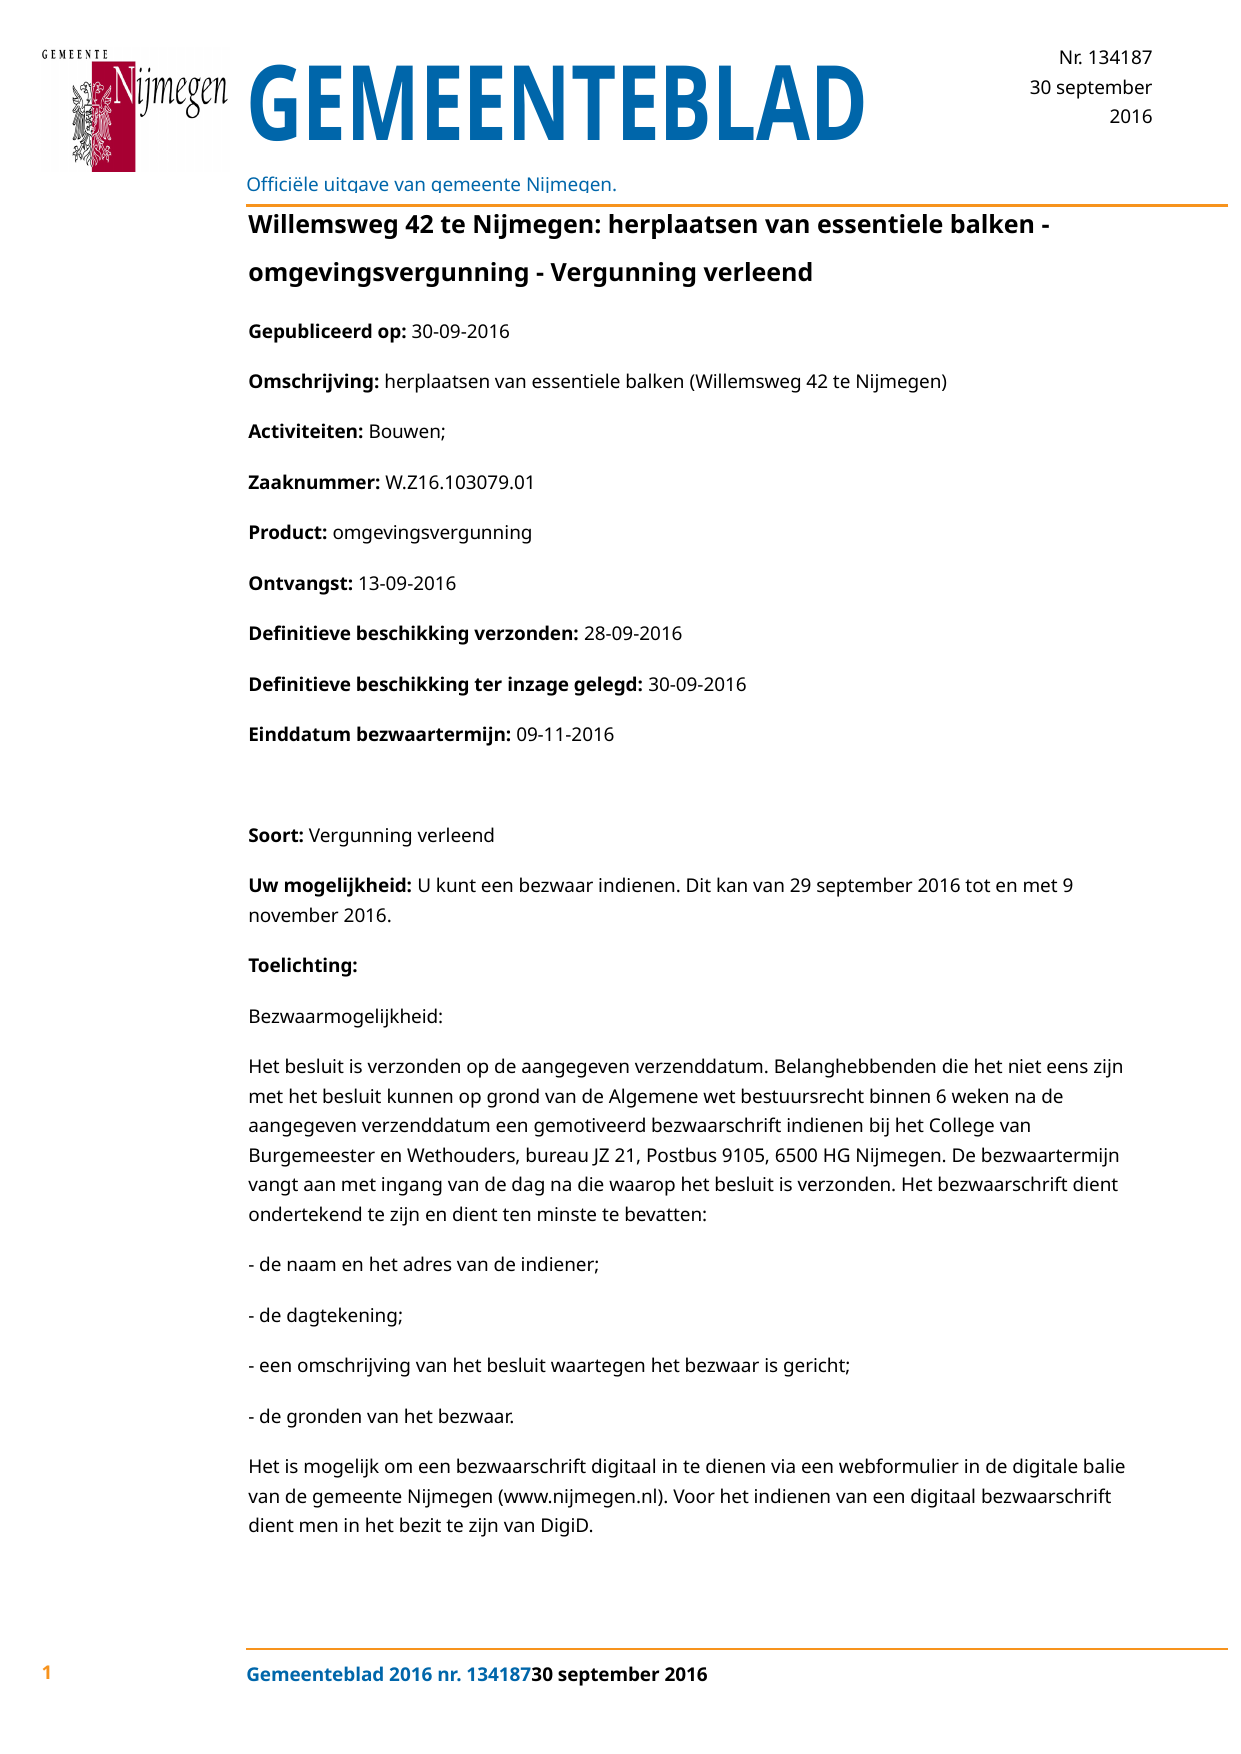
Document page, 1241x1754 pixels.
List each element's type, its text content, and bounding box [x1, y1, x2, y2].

text - een omschrijving van het besluit waartegen het bezwaar is gericht; [248, 1352, 1152, 1378]
text Definitieve beschikking verzonden: 28-09-2016 [248, 620, 1152, 646]
picture [41, 47, 231, 172]
text Einddatum bezwaartermijn: 09-11-2016 [248, 721, 1152, 747]
text Ontvangst: 13-09-2016 [248, 570, 1152, 596]
text Product: omgevingsvergunning [248, 519, 1152, 545]
text Definitieve beschikking ter inzage gelegd: 30-09-2016 [248, 671, 1152, 697]
text Omschrijving: herplaatsen van essentiele balken (Willemsweg 42 te Nijmegen) [248, 368, 1152, 394]
text Toelichting: [248, 952, 1152, 978]
text Willemsweg 42 te Nijmegen: herplaatsen van essentiele balken - omgevingsvergunning - Vergunning verleend [248, 207, 1152, 288]
text - de gronden van het bezwaar. [248, 1403, 1152, 1429]
text Activiteiten: Bouwen; [248, 419, 1152, 444]
text Het besluit is verzonden op de aangegeven verzenddatum. Belanghebbenden die het niet eens zijn met het besluit kunnen op grond van de Algemene wet bestuursrecht binnen 6 weken na de aangegeven verzenddatum een gemotiveerd bezwaarschrift indienen bij het College van Burgemeester en Wethouders, bureau JZ 21, Postbus 9105, 6500 HG Nijmegen. De bezwaartermijn vangt aan met ingang van de dag na die waarop het besluit is verzonden. Het bezwaarschrift dient ondertekend te zijn en dient ten minste te bevatten: [248, 1053, 1152, 1227]
text Zaaknummer: W.Z16.103079.01 [248, 469, 1152, 495]
text Het is mogelijk om een bezwaarschrift digitaal in te dienen via een webformulier in de digitale balie van de gemeente Nijmegen (www.nijmegen.nl). Voor het indienen van een digitaal bezwaarschrift dient men in het bezit te zijn van DigiD. [248, 1453, 1152, 1538]
text Soort: Vergunning verleend [248, 822, 1152, 848]
text Gepubliceerd op: 30-09-2016 [248, 318, 1152, 344]
text Bezwaarmogelijkheid: [248, 1003, 1152, 1029]
text - de naam en het adres van de indiener; [248, 1252, 1152, 1277]
text Uw mogelijkheid: U kunt een bezwaar indienen. Dit kan van 29 september 2016 tot en met 9 november 2016. [248, 872, 1152, 928]
text - de dagtekening; [248, 1302, 1152, 1328]
